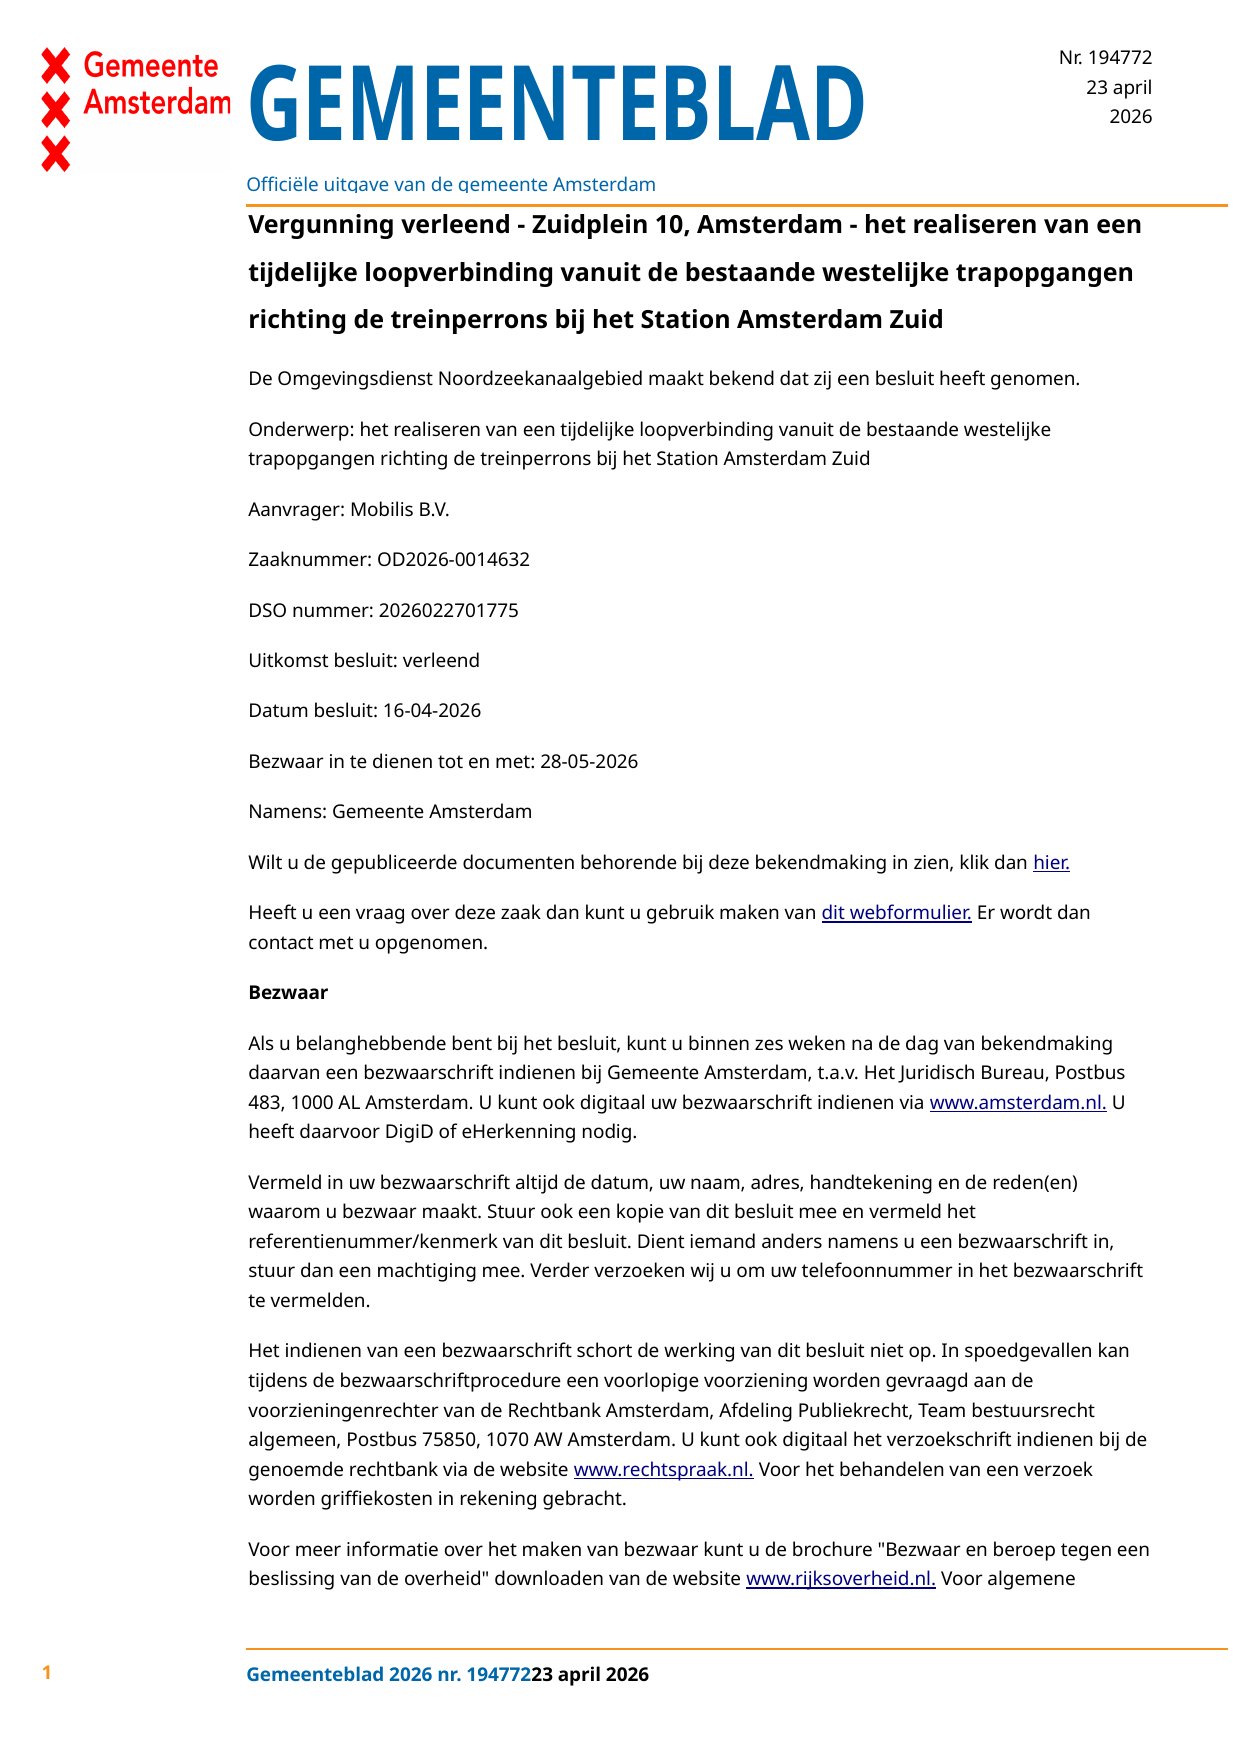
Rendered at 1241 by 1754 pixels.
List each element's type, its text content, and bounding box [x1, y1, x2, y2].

text Uitkomst besluit: verleend [248, 647, 1152, 673]
text Heeft u een vraag over deze zaak dan kunt u gebruik maken van dit webformulier. Er wordt dan contact met u opgenomen. [248, 899, 1152, 954]
text Bezwaar in te dienen tot en met: 28-05-2026 [248, 748, 1152, 774]
text Vergunning verleend - Zuidplein 10, Amsterdam - het realiseren van een tijdelijke loopverbinding vanuit de bestaande westelijke trapopgangen richting de treinperrons bij het Station Amsterdam Zuid [248, 207, 1152, 336]
text Zaaknummer: OD2026-0014632 [248, 546, 1152, 572]
text Vermeld in uw bezwaarschrift altijd de datum, uw naam, adres, handtekening en de reden(en) waarom u bezwaar maakt. Stuur ook een kopie van dit besluit mee en vermeld het referentienummer/kenmerk van dit besluit. Dient iemand anders namens u een bezwaarschrift in, stuur dan een machtiging mee. Verder verzoeken wij u om uw telefoonnummer in het bezwaarschrift te vermelden. [248, 1169, 1152, 1313]
text Het indienen van een bezwaarschrift schort de werking van dit besluit niet op. In spoedgevallen kan tijdens de bezwaarschriftprocedure een voorlopige voorziening worden gevraagd aan de voorzieningenrechter van de Rechtbank Amsterdam, Afdeling Publiekrecht, Team bestuursrecht algemeen, Postbus 75850, 1070 AW Amsterdam. U kunt ook digitaal het verzoekschrift indienen bij de genoemde rechtbank via de website www.rechtspraak.nl. Voor het behandelen van een verzoek worden griffiekosten in rekening gebracht. [248, 1338, 1152, 1511]
text DSO nummer: 2026022701775 [248, 597, 1152, 622]
text De Omgevingsdienst Noordzeekanaalgebied maakt bekend dat zij een besluit heeft genomen. [248, 366, 1152, 391]
text Wilt u de gepubliceerde documenten behorende bij deze bekendmaking in zien, klik dan hier. [248, 849, 1152, 874]
text Voor meer informatie over het maken van bezwaar kunt u de brochure "Bezwaar en beroep tegen een beslissing van de overheid" downloaden van de website www.rijksoverheid.nl. Voor algemene [248, 1536, 1152, 1591]
text Datum besluit: 16-04-2026 [248, 698, 1152, 723]
text Bezwaar [248, 979, 1152, 1005]
text Als u belanghebbende bent bij het besluit, kunt u binnen zes weken na de dag van bekendmaking daarvan een bezwaarschrift indienen bij Gemeente Amsterdam, t.a.v. Het Juridisch Bureau, Postbus 483, 1000 AL Amsterdam. U kunt ook digitaal uw bezwaarschrift indienen via www.amsterdam.nl. U heeft daarvoor DigiD of eHerkenning nodig. [248, 1030, 1152, 1144]
picture [41, 47, 231, 172]
text Aanvrager: Mobilis B.V. [248, 496, 1152, 522]
text Namens: Gemeente Amsterdam [248, 798, 1152, 824]
text Onderwerp: het realiseren van een tijdelijke loopverbinding vanuit de bestaande westelijke trapopgangen richting de treinperrons bij het Station Amsterdam Zuid [248, 416, 1152, 471]
